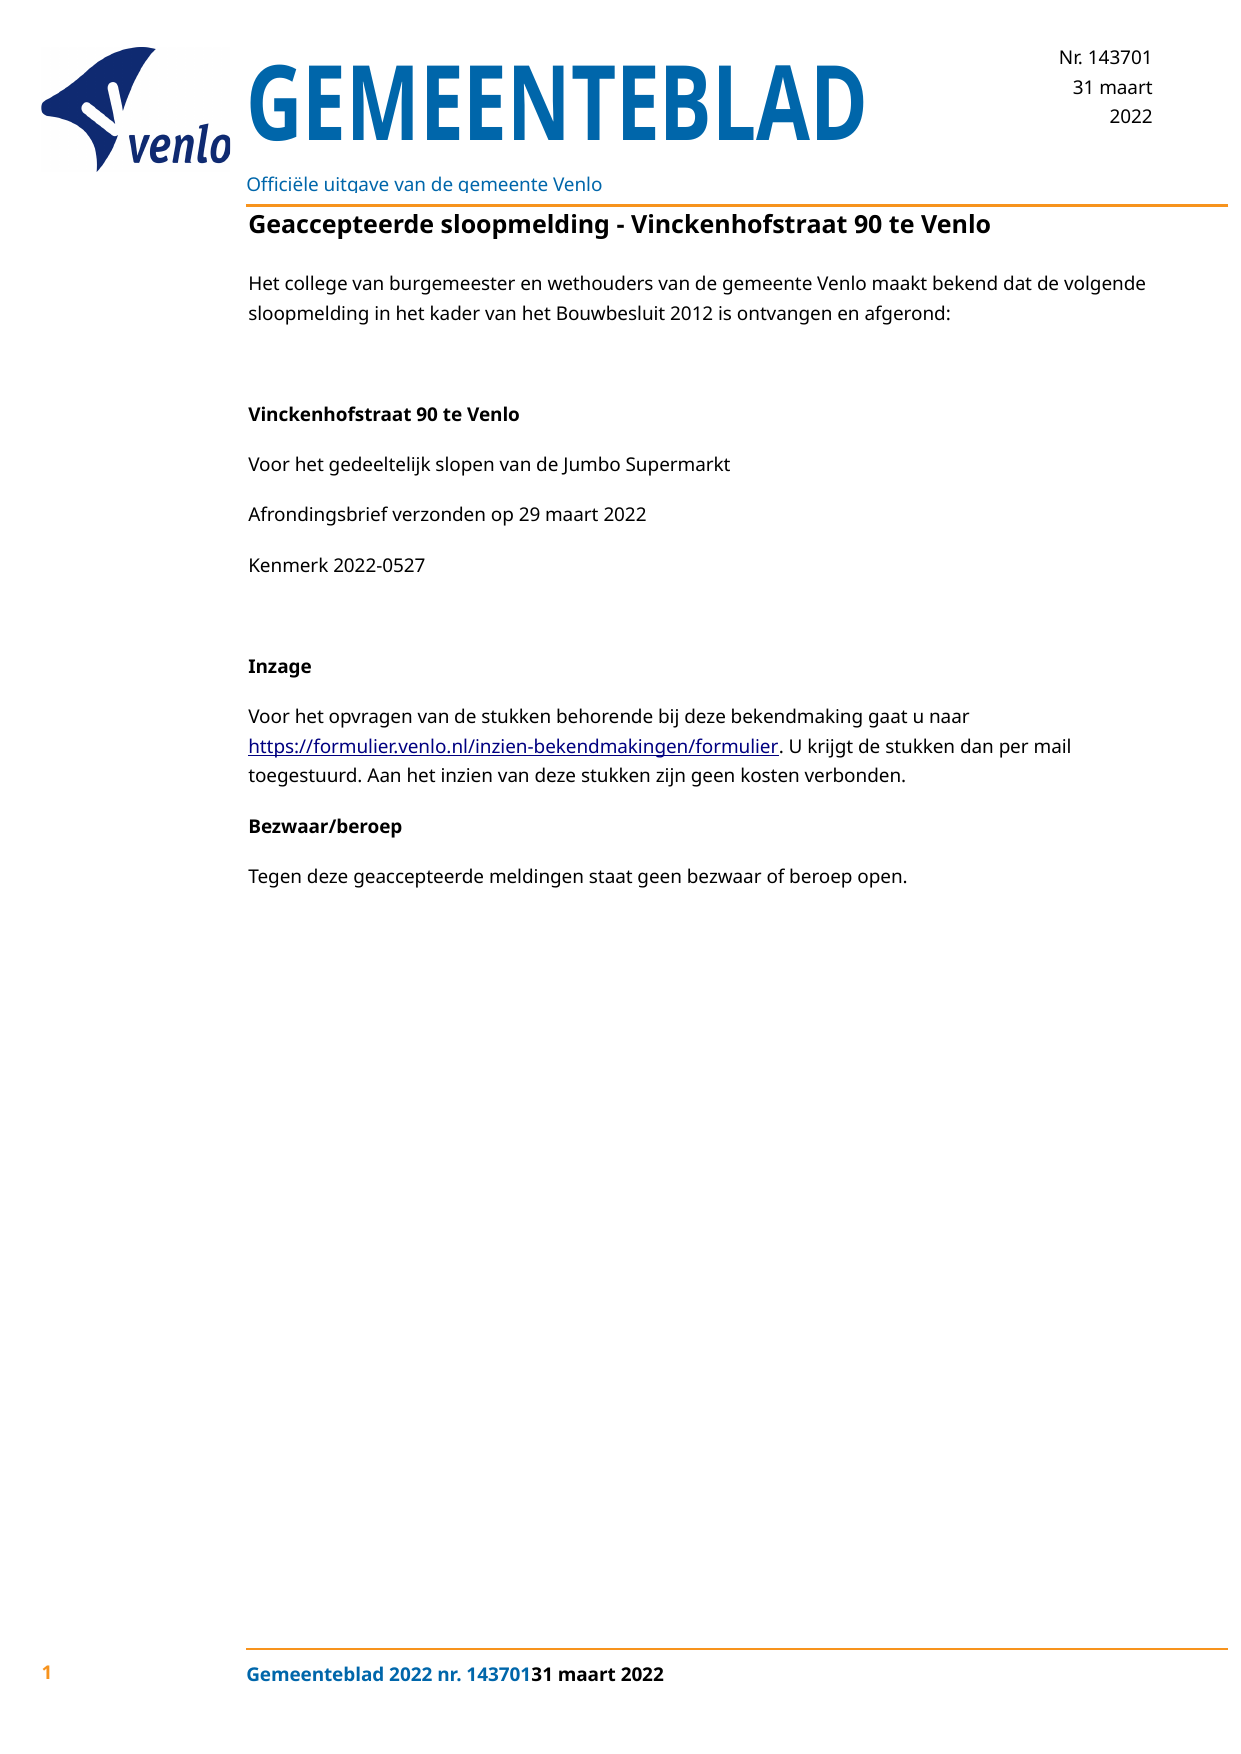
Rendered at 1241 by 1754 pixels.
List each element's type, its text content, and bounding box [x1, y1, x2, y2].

text Tegen deze geaccepteerde meldingen staat geen bezwaar of beroep open. [248, 863, 1152, 889]
text Bezwaar/beroep [248, 813, 1152, 838]
text Geaccepteerde sloopmelding - Vinckenhofstraat 90 te Venlo [248, 207, 1152, 241]
text Het college van burgemeester en wethouders van de gemeente Venlo maakt bekend dat de volgende sloopmelding in het kader van het Bouwbesluit 2012 is ontvangen en afgerond: [248, 270, 1152, 326]
text Kenmerk 2022-0527 [248, 552, 1152, 578]
text Inzage [248, 653, 1152, 678]
text Vinckenhofstraat 90 te Venlo [248, 401, 1152, 426]
text Voor het opvragen van de stukken behorende bij deze bekendmaking gaat u naar https://formulier.venlo.nl/inzien-bekendmakingen/formulier. U krijgt de stukken dan per mail toegestuurd. Aan het inzien van deze stukken zijn geen kosten verbonden. [248, 703, 1152, 788]
text Afrondingsbrief verzonden op 29 maart 2022 [248, 502, 1152, 527]
text Voor het gedeeltelijk slopen van de Jumbo Supermarkt [248, 451, 1152, 477]
picture [41, 47, 231, 172]
